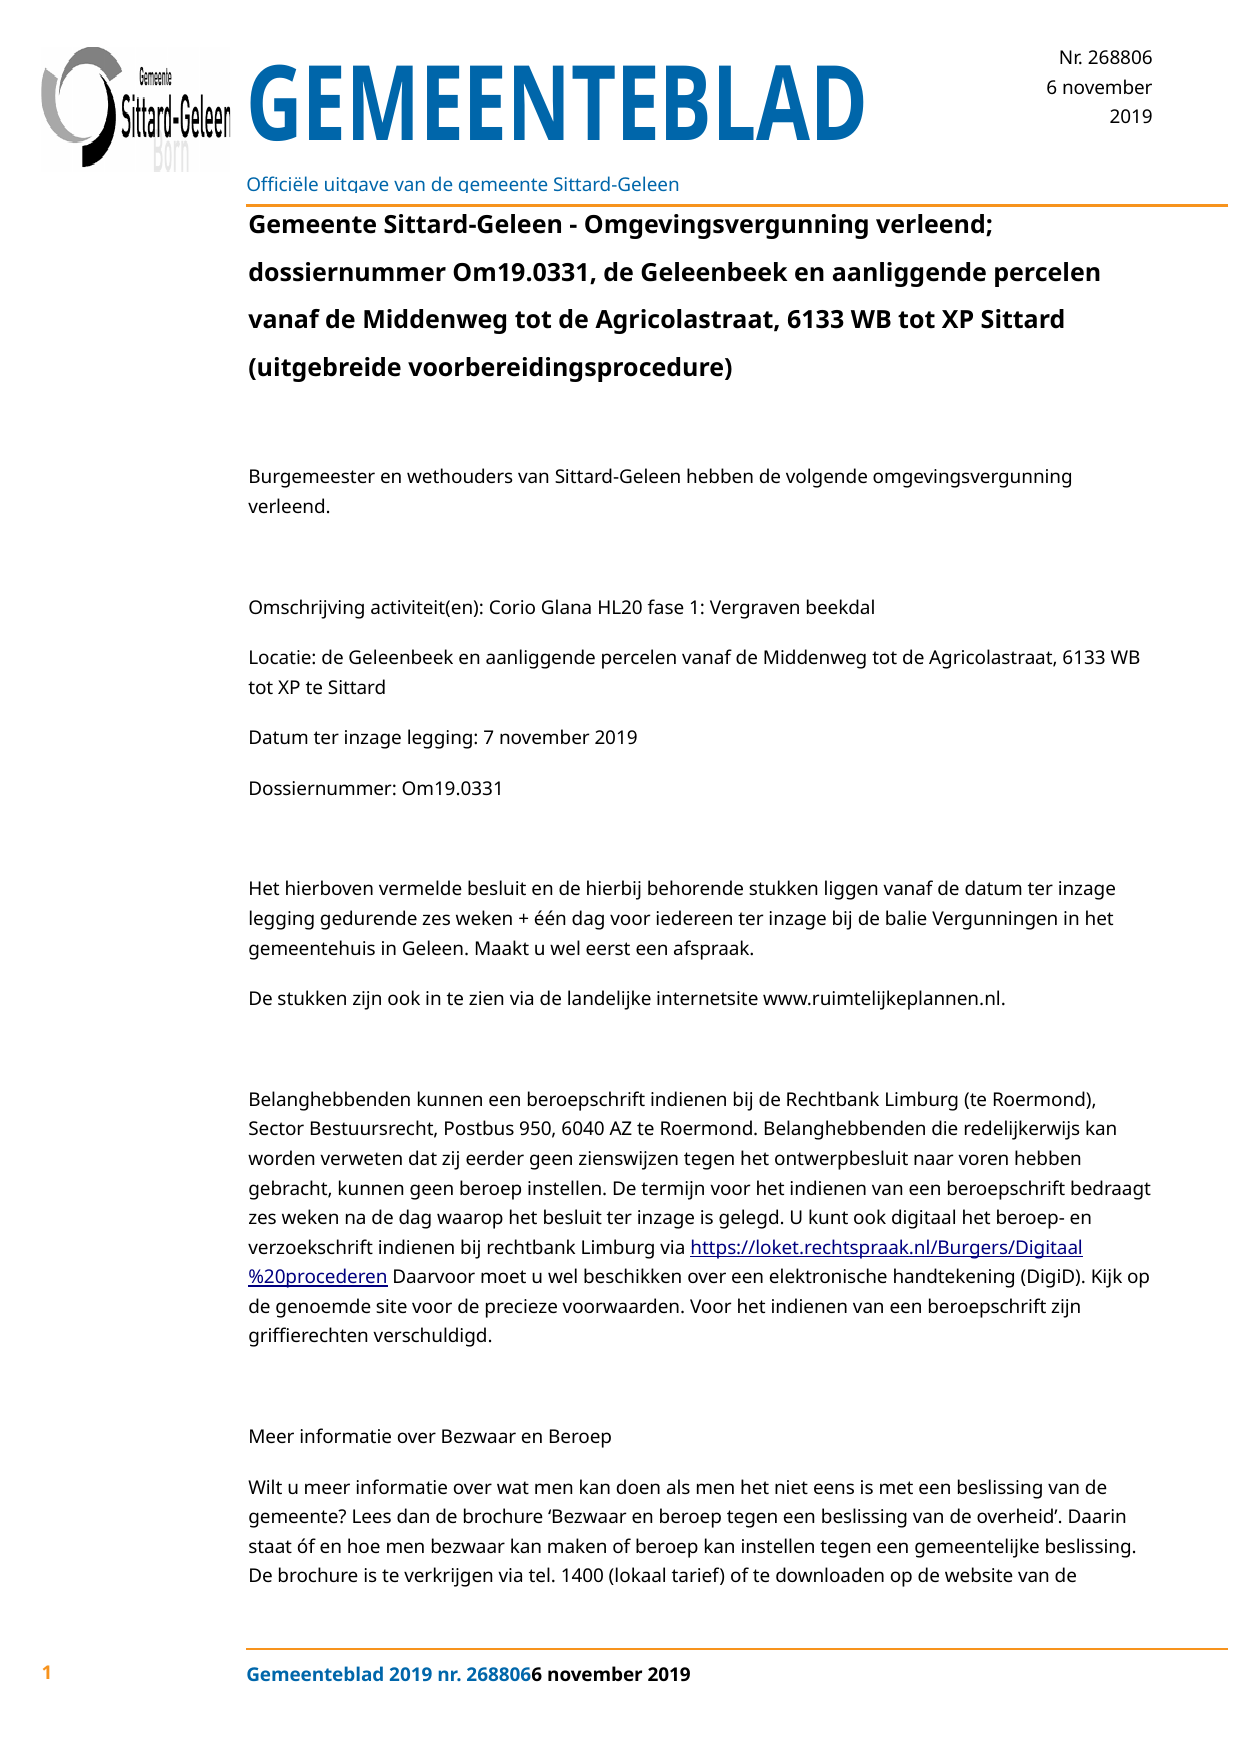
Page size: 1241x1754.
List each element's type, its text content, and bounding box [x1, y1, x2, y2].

text Meer informatie over Bezwaar en Beroep [248, 1423, 1152, 1449]
text De stukken zijn ook in te zien via de landelijke internetsite www.ruimtelijkeplannen.nl. [248, 985, 1152, 1011]
text Locatie: de Geleenbeek en aanliggende percelen vanaf de Middenweg tot de Agricolastraat, 6133 WB tot XP te Sittard [248, 644, 1152, 700]
text Burgemeester en wethouders van Sittard-Geleen hebben de volgende omgevingsvergunning verleend. [248, 463, 1152, 519]
text Belanghebbenden kunnen een beroepschrift indienen bij de Rechtbank Limburg (te Roermond), Sector Bestuursrecht, Postbus 950, 6040 AZ te Roermond. Belanghebbenden die redelijkerwijs kan worden verweten dat zij eerder geen zienswijzen tegen het ontwerpbesluit naar voren hebben gebracht, kunnen geen beroep instellen. De termijn voor het indienen van een beroepschrift bedraagt zes weken na de dag waarop het besluit ter inzage is gelegd. U kunt ook digitaal het beroep- en verzoekschrift indienen bij rechtbank Limburg via https://loket.rechtspraak.nl/Burgers/Digitaal%20procederen Daarvoor moet u wel beschikken over een elektronische handtekening (DigiD). Kijk op de genoemde site voor de precieze voorwaarden. Voor het indienen van een beroepschrift zijn griffierechten verschuldigd. [248, 1086, 1152, 1348]
text Dossiernummer: Om19.0331 [248, 775, 1152, 801]
text Datum ter inzage legging: 7 november 2019 [248, 724, 1152, 750]
text Het hierboven vermelde besluit en de hierbij behorende stukken liggen vanaf de datum ter inzage legging gedurende zes weken + één dag voor iedereen ter inzage bij de balie Vergunningen in het gemeentehuis in Geleen. Maakt u wel eerst een afspraak. [248, 876, 1152, 961]
picture [41, 47, 231, 172]
text Omschrijving activiteit(en): Corio Glana HL20 fase 1: Vergraven beekdal [248, 594, 1152, 620]
text Gemeente Sittard-Geleen - Omgevingsvergunning verleend; dossiernummer Om19.0331, de Geleenbeek en aanliggende percelen vanaf de Middenweg tot de Agricolastraat, 6133 WB tot XP Sittard (uitgebreide voorbereidingsprocedure) [248, 207, 1152, 384]
text Wilt u meer informatie over wat men kan doen als men het niet eens is met een beslissing van de gemeente? Lees dan de brochure ‘Bezwaar en beroep tegen een beslissing van de overheid’. Daarin staat óf en hoe men bezwaar kan maken of beroep kan instellen tegen een gemeentelijke beslissing. De brochure is te verkrijgen via tel. 1400 (lokaal tarief) of te downloaden op de website van de [248, 1474, 1152, 1588]
